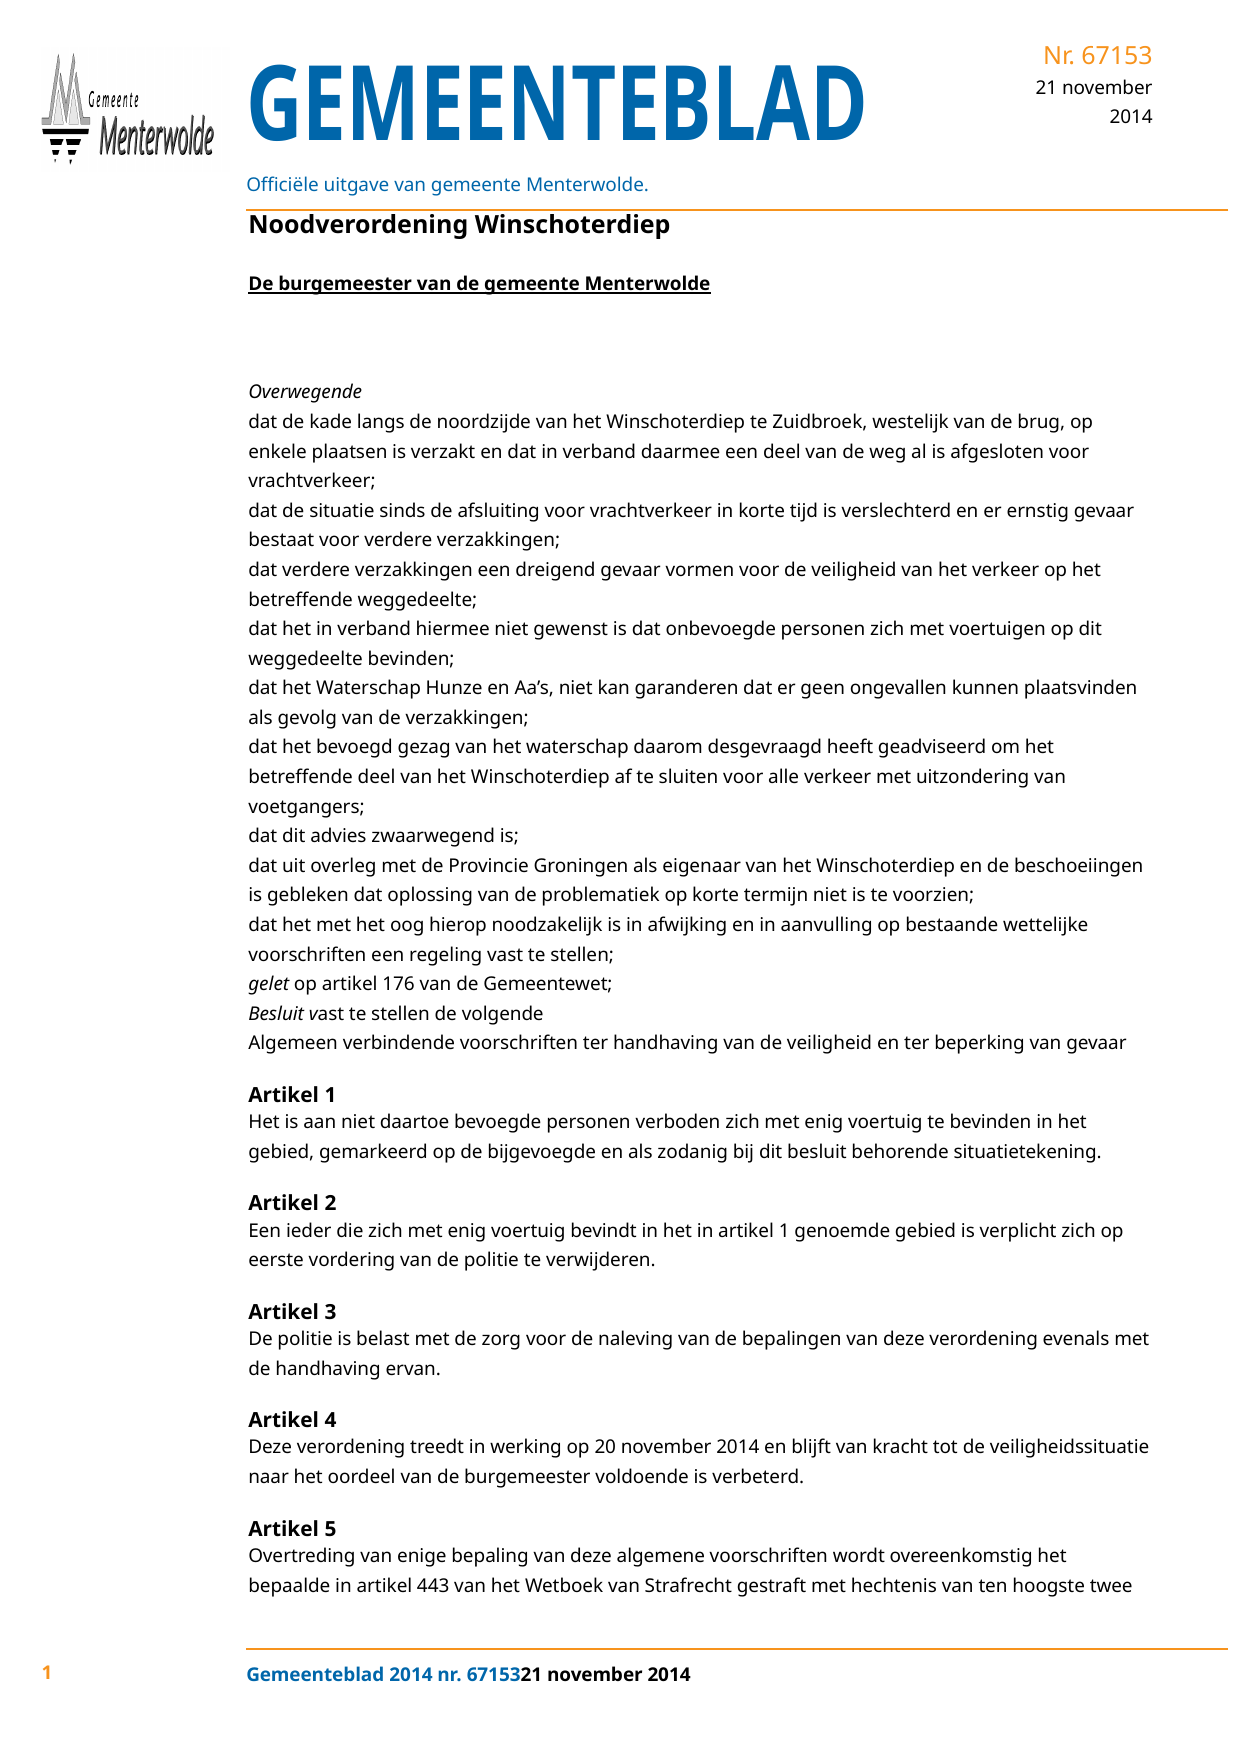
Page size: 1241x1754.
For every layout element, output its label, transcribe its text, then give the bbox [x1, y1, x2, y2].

text Het is aan niet daartoe bevoegde personen verboden zich met enig voertuig te bevinden in het gebied, gemarkeerd op de bijgevoegde en als zodanig bij dit besluit behorende situatietekening. [248, 1108, 1152, 1164]
text Besluit vast te stellen de volgende [248, 1000, 1152, 1026]
text Overwegende [248, 379, 1152, 404]
text Noodverordening Winschoterdiep [248, 211, 1152, 241]
text dat uit overleg met de Provincie Groningen als eigenaar van het Winschoterdiep en de beschoeiingen is gebleken dat oplossing van de problematiek op korte termijn niet is te voorzien; [248, 852, 1152, 907]
text dat de kade langs de noordzijde van het Winschoterdiep te Zuidbroek, westelijk van de brug, op enkele plaatsen is verzakt en dat in verband daarmee een deel van de weg al is afgesloten voor vrachtverkeer; [248, 408, 1152, 493]
text dat het met het oog hierop noodzakelijk is in afwijking en in aanvulling op bestaande wettelijke voorschriften een regeling vast te stellen; [248, 911, 1152, 967]
text Algemeen verbindende voorschriften ter handhaving van de veiligheid en ter beperking van gevaar [248, 1029, 1152, 1055]
text dat de situatie sinds de afsluiting voor vrachtverkeer in korte tijd is verslechterd en er ernstig gevaar bestaat voor verdere verzakkingen; [248, 497, 1152, 552]
text dat het in verband hiermee niet gewenst is dat onbevoegde personen zich met voertuigen op dit weggedeelte bevinden; [248, 615, 1152, 671]
text dat het Waterschap Hunze en Aa’s, niet kan garanderen dat er geen ongevallen kunnen plaatsvinden als gevolg van de verzakkingen; [248, 674, 1152, 730]
text Artikel 1 [248, 1080, 1152, 1108]
text dat verdere verzakkingen een dreigend gevaar vormen voor de veiligheid van het verkeer op het betreffende weggedeelte; [248, 556, 1152, 612]
text De burgemeester van de gemeente Menterwolde [248, 270, 1152, 296]
text Overtreding van enige bepaling van deze algemene voorschriften wordt overeenkomstig het bepaalde in artikel 443 van het Wetboek van Strafrecht gestraft met hechtenis van ten hoogste twee [248, 1542, 1152, 1597]
text dat het bevoegd gezag van het waterschap daarom desgevraagd heeft geadviseerd om het betreffende deel van het Winschoterdiep af te sluiten voor alle verkeer met uitzondering van voetgangers; [248, 734, 1152, 819]
text dat dit advies zwaarwegend is; [248, 822, 1152, 848]
text Deze verordening treedt in werking op 20 november 2014 en blijft van kracht tot de veiligheidssituatie naar het oordeel van de burgemeester voldoende is verbeterd. [248, 1434, 1152, 1489]
text Artikel 4 [248, 1405, 1152, 1434]
text gelet op artikel 176 van de Gemeentewet; [248, 970, 1152, 996]
text Artikel 5 [248, 1514, 1152, 1542]
text Een ieder die zich met enig voertuig bevindt in het in artikel 1 genoemde gebied is verplicht zich op eerste vordering van de politie te verwijderen. [248, 1217, 1152, 1272]
picture [41, 47, 231, 172]
text Artikel 3 [248, 1297, 1152, 1325]
text Artikel 2 [248, 1188, 1152, 1217]
text De politie is belast met de zorg voor de naleving van de bepalingen van deze verordening evenals met de handhaving ervan. [248, 1325, 1152, 1381]
